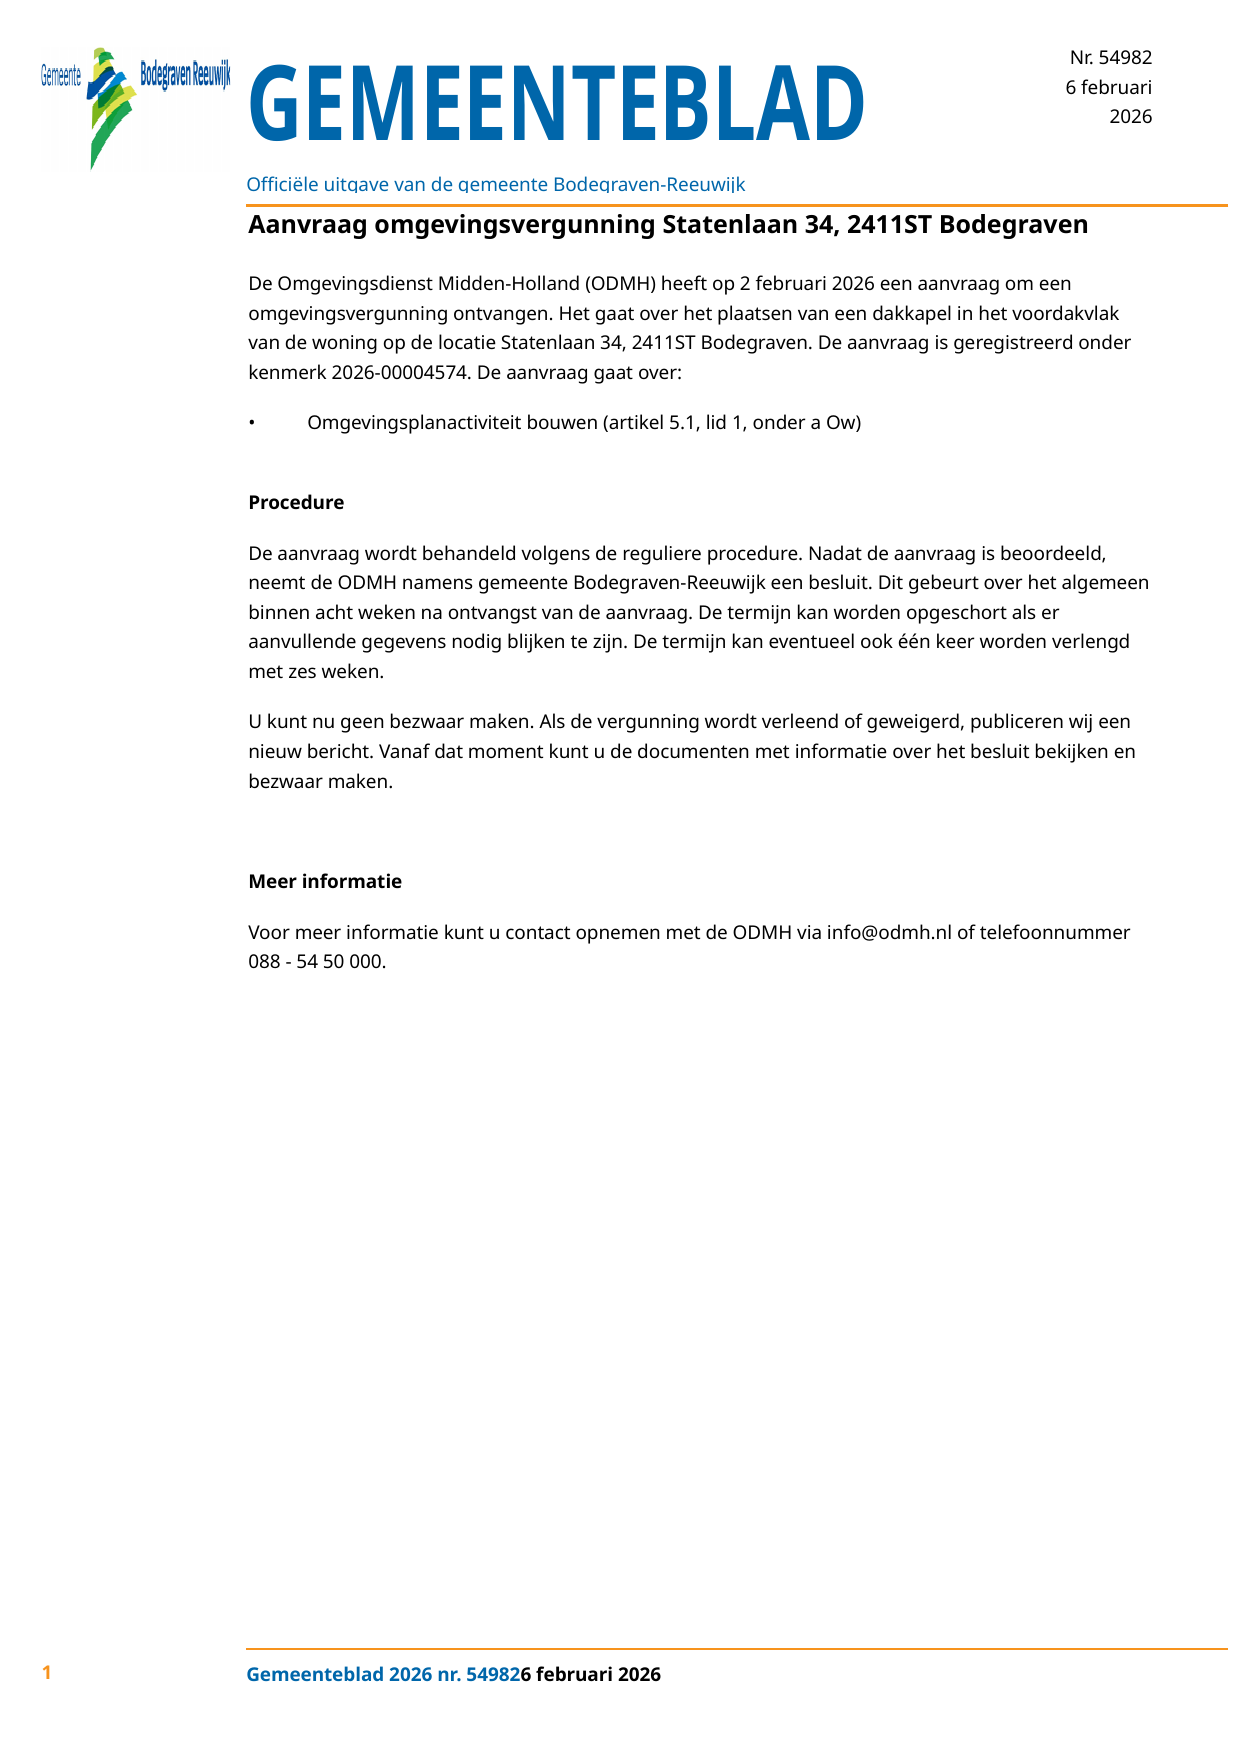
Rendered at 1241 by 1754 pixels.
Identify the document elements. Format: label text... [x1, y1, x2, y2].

list Omgevingsplanactiviteit bouwen (artikel 5.1, lid 1, onder a Ow) [248, 409, 1152, 435]
text U kunt nu geen bezwaar maken. Als de vergunning wordt verleend of geweigerd, publiceren wij een nieuw bericht. Vanaf dat moment kunt u de documenten met informatie over het besluit bekijken en bezwaar maken. [248, 709, 1152, 793]
text Meer informatie [248, 869, 1152, 894]
text Procedure [248, 489, 1152, 515]
text Voor meer informatie kunt u contact opnemen met de ODMH via info@odmh.nl of telefoonnummer 088 - 54 50 000. [248, 919, 1152, 974]
picture [41, 47, 231, 172]
text Aanvraag omgevingsvergunning Statenlaan 34, 2411ST Bodegraven [248, 207, 1152, 241]
text De Omgevingsdienst Midden-Holland (ODMH) heeft op 2 februari 2026 een aanvraag om een omgevingsvergunning ontvangen. Het gaat over het plaatsen van een dakkapel in het voordakvlak van de woning op de locatie Statenlaan 34, 2411ST Bodegraven. De aanvraag is geregistreerd onder kenmerk 2026-00004574. De aanvraag gaat over: [248, 270, 1152, 385]
text De aanvraag wordt behandeld volgens de reguliere procedure. Nadat de aanvraag is beoordeeld, neemt de ODMH namens gemeente Bodegraven-Reeuwijk een besluit. Dit gebeurt over het algemeen binnen acht weken na ontvangst van de aanvraag. De termijn kan worden opgeschort als er aanvullende gegevens nodig blijken te zijn. De termijn kan eventueel ook één keer worden verlengd met zes weken. [248, 540, 1152, 684]
